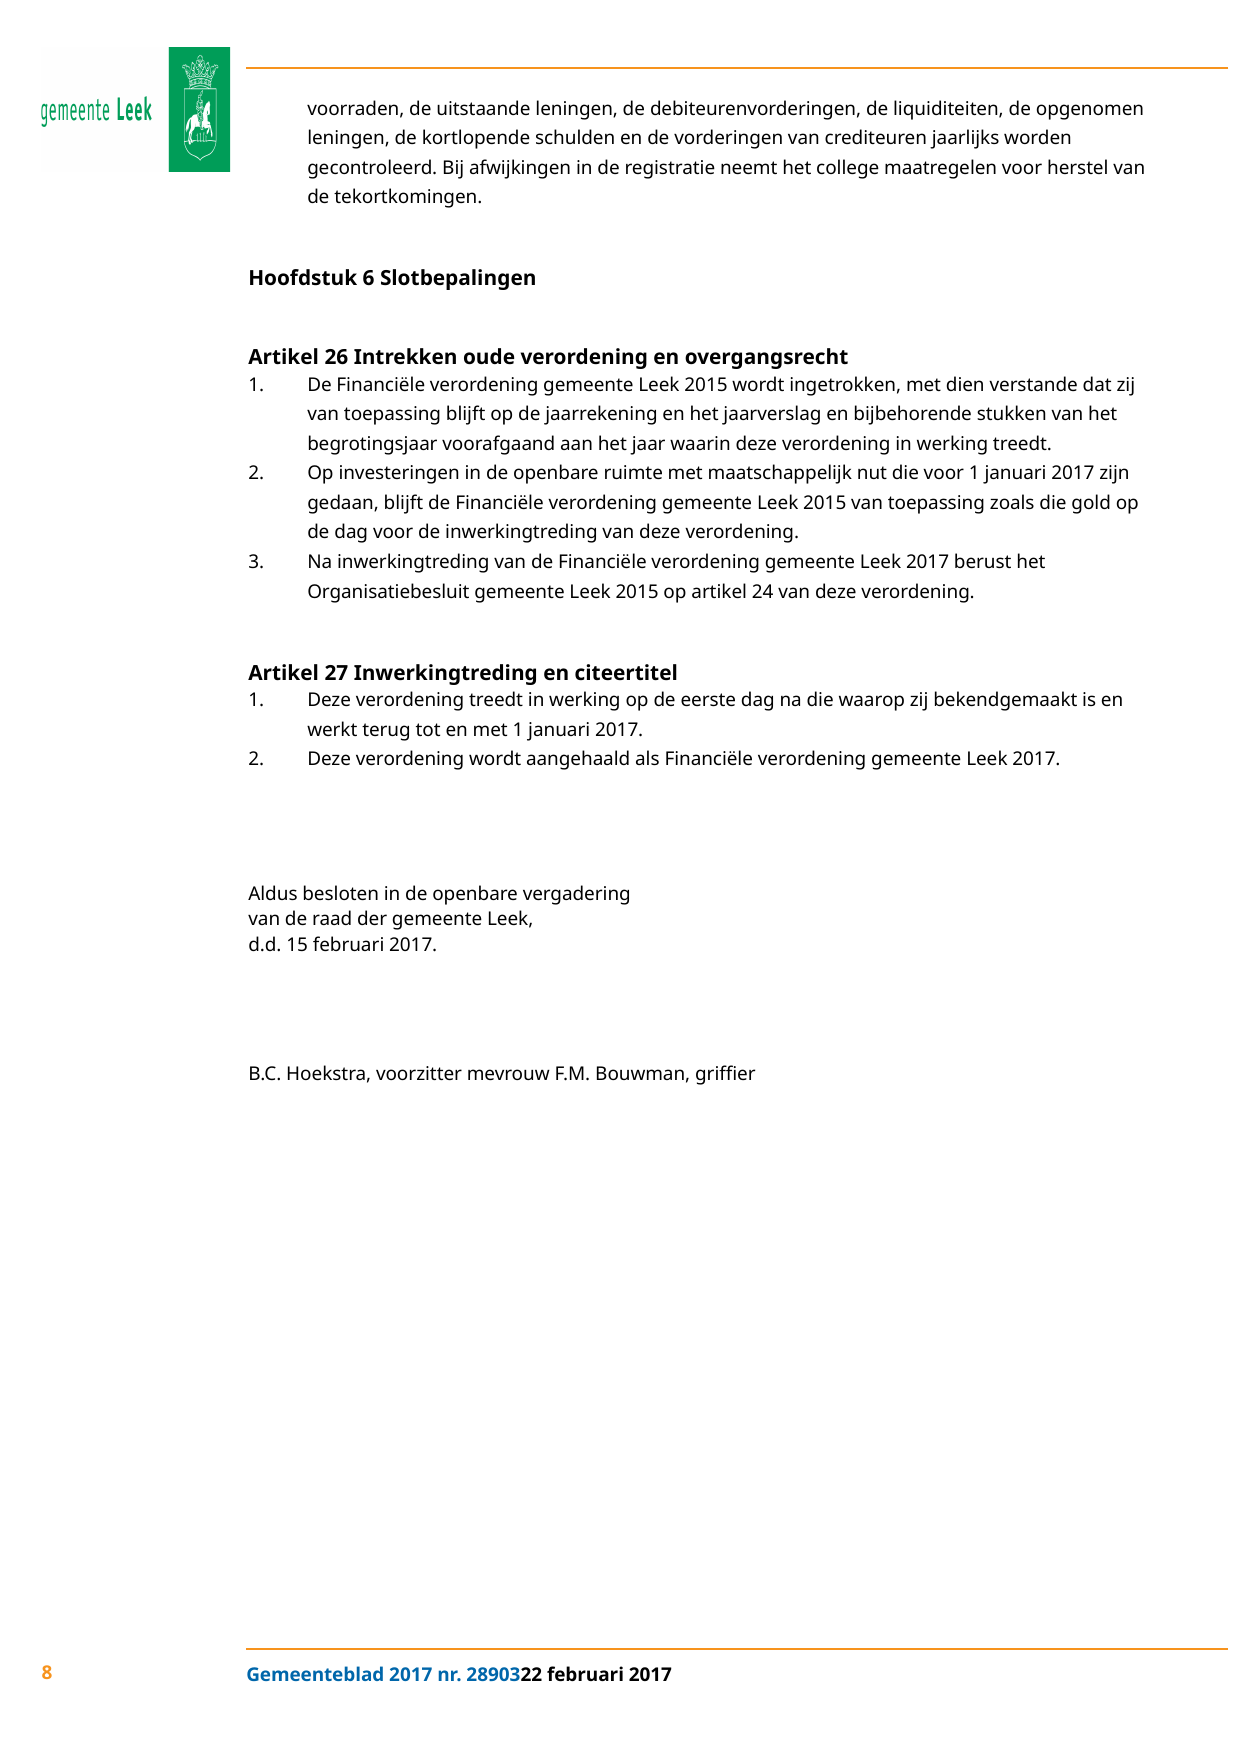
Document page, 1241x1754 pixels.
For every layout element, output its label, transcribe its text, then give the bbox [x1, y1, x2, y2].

list De Financiële verordening gemeente Leek 2015 wordt ingetrokken, met dien verstande dat zij van toepassing blijft op de jaarrekening en het jaarverslag en bijbehorende stukken van het begrotingsjaar voorafgaand aan het jaar waarin deze verordening in werking treedt. [248, 371, 1152, 456]
text Artikel 27 Inwerkingtreding en citeertitel [248, 658, 1152, 686]
text van de raad der gemeente Leek, [248, 906, 1152, 931]
text Hoofdstuk 6 Slotbepalingen [248, 263, 1152, 292]
list Na inwerkingtreding van de Financiële verordening gemeente Leek 2017 berust het Organisatiebesluit gemeente Leek 2015 op artikel 24 van deze verordening. [248, 548, 1152, 604]
text d.d. 15 februari 2017. [248, 931, 1152, 957]
list Deze verordening wordt aangehaald als Financiële verordening gemeente Leek 2017. [248, 746, 1152, 771]
list Op investeringen in de openbare ruimte met maatschappelijk nut die voor 1 januari 2017 zijn gedaan, blijft de Financiële verordening gemeente Leek 2015 van toepassing zoals die gold op de dag voor de inwerkingtreding van deze verordening. [248, 459, 1152, 544]
text B.C. Hoekstra, voorzitter mevrouw F.M. Bouwman, griffier [248, 1060, 1152, 1086]
list Deze verordening treedt in werking op de eerste dag na die waarop zij bekendgemaakt is en werkt terug tot en met 1 januari 2017. [248, 686, 1152, 742]
list voorraden, de uitstaande leningen, de debiteurenvorderingen, de liquiditeiten, de opgenomen leningen, de kortlopende schulden en de vorderingen van crediteuren jaarlijks worden gecontroleerd. Bij afwijkingen in de registratie neemt het college maatregelen voor herstel van de tekortkomingen. [248, 95, 1152, 209]
text Aldus besloten in de openbare vergadering [248, 880, 1152, 906]
picture [41, 47, 231, 172]
text Artikel 26 Intrekken oude verordening en overgangsrecht [248, 342, 1152, 371]
